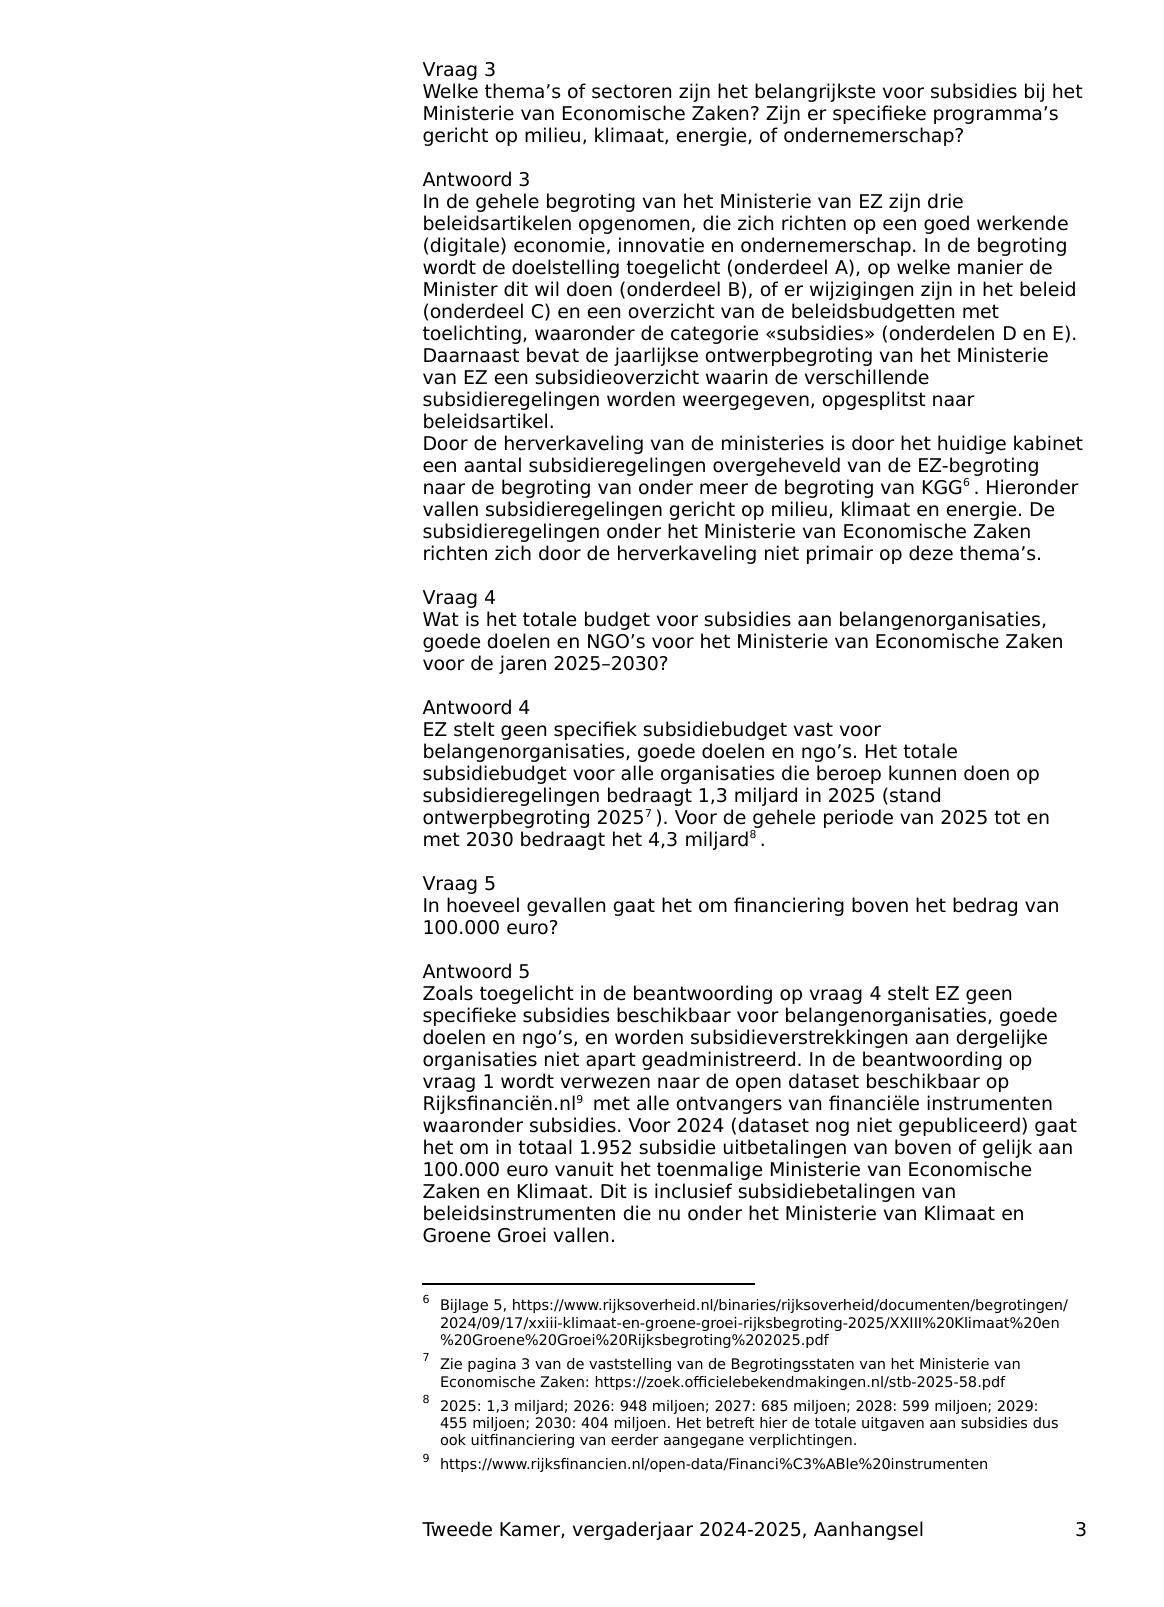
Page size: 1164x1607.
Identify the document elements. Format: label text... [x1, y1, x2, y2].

text Antwoord 4 [422, 697, 1087, 719]
text Antwoord 3 [422, 169, 1087, 191]
text Antwoord 5 [422, 961, 1087, 983]
text Zoals toegelicht in de beantwoording op vraag 4 stelt EZ geen specifieke subsidies beschikbaar voor belangenorganisaties, goede doelen en ngo’s, en worden subsidieverstrekkingen aan dergelijke organisaties niet apart geadministreerd. In de beantwoording op vraag 1 wordt verwezen naar de open dataset beschikbaar op Rijksfinanciën.nl met alle ontvangers van financiële instrumenten waaronder subsidies. Voor 2024 (dataset nog niet gepubliceerd) gaat het om in totaal 1.952 subsidie uitbetalingen van boven of gelijk aan 100.000 euro vanuit het toenmalige Ministerie van Economische Zaken en Klimaat. Dit is inclusief subsidiebetalingen van beleidsinstrumenten die nu onder het Ministerie van Klimaat en Groene Groei vallen. [422, 983, 1087, 1247]
text Door de herverkaveling van de ministeries is door het huidige kabinet een aantal subsidieregelingen overgeheveld van de EZ-begroting naar de begroting van onder meer de begroting van KGG. Hieronder vallen subsidieregelingen gericht op milieu, klimaat en energie. De subsidieregelingen onder het Ministerie van Economische Zaken richten zich door de herverkaveling niet primair op deze thema’s. [422, 433, 1087, 565]
text Vraag 4 [422, 587, 1087, 609]
text In de gehele begroting van het Ministerie van EZ zijn drie beleidsartikelen opgenomen, die zich richten op een goed werkende (digitale) economie, innovatie en ondernemerschap. In de begroting wordt de doelstelling toegelicht (onderdeel A), op welke manier de Minister dit wil doen (onderdeel B), of er wijzigingen zijn in het beleid (onderdeel C) en een overzicht van de beleidsbudgetten met toelichting, waaronder de categorie «subsidies» (onderdelen D en E). Daarnaast bevat de jaarlijkse ontwerpbegroting van het Ministerie van EZ een subsidieoverzicht waarin de verschillende subsidieregelingen worden weergegeven, opgesplitst naar beleidsartikel. [422, 191, 1087, 433]
text Zie pagina 3 van de vaststelling van de Begrotingsstaten van het Ministerie van Economische Zaken: https://zoek.officielebekendmakingen.nl/stb-2025-58.pdf [422, 1352, 1087, 1391]
text EZ stelt geen specifiek subsidiebudget vast voor belangenorganisaties, goede doelen en ngo’s. Het totale subsidiebudget voor alle organisaties die beroep kunnen doen op subsidieregelingen bedraagt 1,3 miljard in 2025 (stand ontwerpbegroting 2025). Voor de gehele periode van 2025 tot en met 2030 bedraagt het 4,3 miljard. [422, 719, 1087, 851]
text Vraag 3 [422, 59, 1087, 81]
text 2025: 1,3 miljard; 2026: 948 miljoen; 2027: 685 miljoen; 2028: 599 miljoen; 2029: 455 miljoen; 2030: 404 miljoen. Het betreft hier de totale uitgaven aan subsidies dus ook uitfinanciering van eerder aangegane verplichtingen. [422, 1393, 1087, 1449]
text https://www.rijksfinancien.nl/open-data/Financi%C3%ABle%20instrumenten [422, 1452, 1087, 1474]
text Welke thema’s of sectoren zijn het belangrijkste voor subsidies bij het Ministerie van Economische Zaken? Zijn er specifieke programma’s gericht op milieu, klimaat, energie, of ondernemerschap? [422, 81, 1087, 147]
text Bijlage 5, https://www.rijksoverheid.nl/binaries/rijksoverheid/documenten/begrotingen/2024/09/17/xxiii-klimaat-en-groene-groei-rijksbegroting-2025/XXIII%20Klimaat%20en%20Groene%20Groei%20Rijksbegroting%202025.pdf [422, 1293, 1087, 1349]
text Vraag 5 [422, 873, 1087, 895]
text In hoeveel gevallen gaat het om financiering boven het bedrag van 100.000 euro? [422, 895, 1087, 939]
text Wat is het totale budget voor subsidies aan belangenorganisaties, goede doelen en NGO’s voor het Ministerie van Economische Zaken voor de jaren 2025–2030? [422, 609, 1087, 675]
